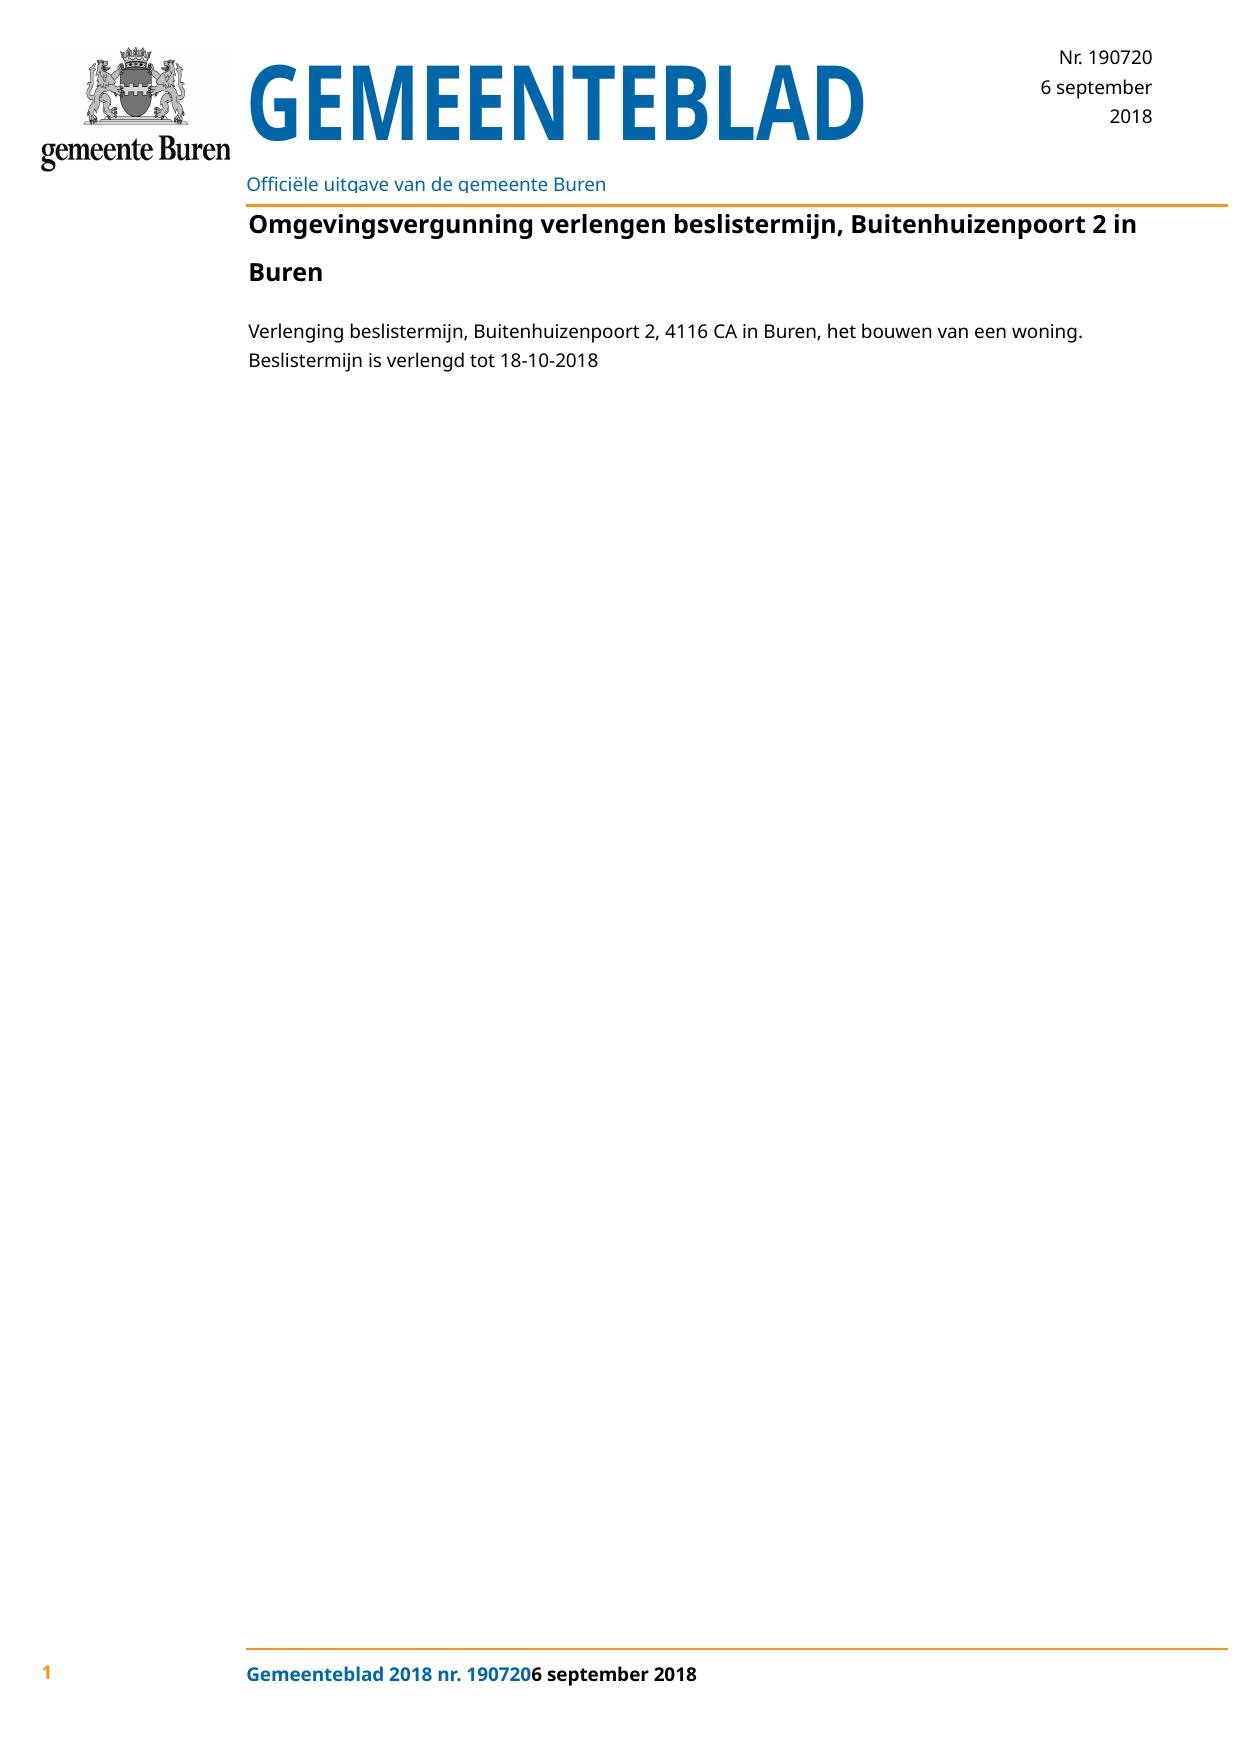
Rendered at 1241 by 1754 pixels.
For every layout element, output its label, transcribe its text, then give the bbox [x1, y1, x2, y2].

picture [41, 47, 231, 172]
text Verlenging beslistermijn, Buitenhuizenpoort 2, 4116 CA in Buren, het bouwen van een woning. Beslistermijn is verlengd tot 18-10-2018 [248, 318, 1152, 373]
text Omgevingsvergunning verlengen beslistermijn, Buitenhuizenpoort 2 in Buren [248, 207, 1152, 288]
